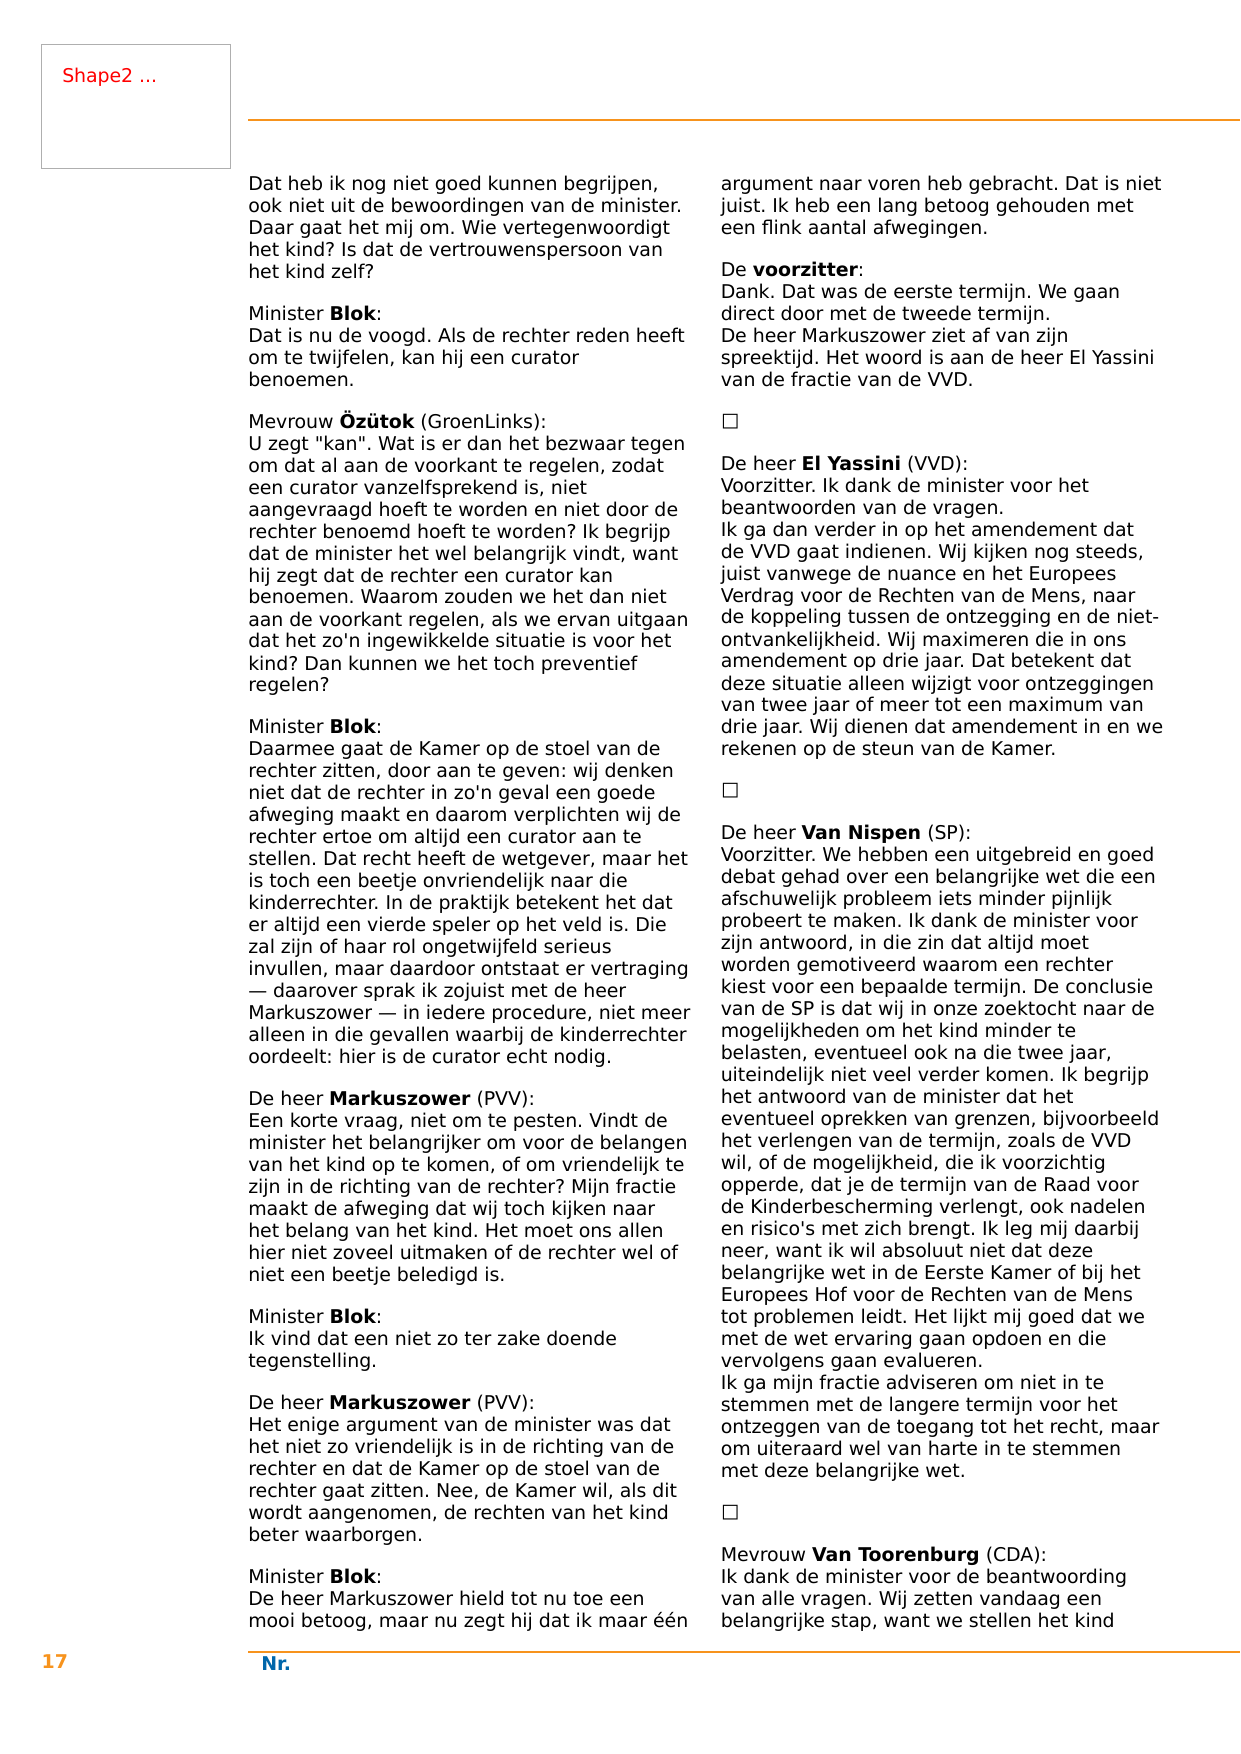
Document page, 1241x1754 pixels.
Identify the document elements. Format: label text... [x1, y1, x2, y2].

text Minister Blok: [248, 1306, 691, 1328]
text Mevrouw Özütok (GroenLinks): [248, 411, 691, 433]
text Dat is nu de voogd. Als de rechter reden heeft om te twijfelen, kan hij een curator benoemen. [248, 325, 691, 391]
text Ik ga mijn fractie adviseren om niet in te stemmen met de langere termijn voor het ontzeggen van de toegang tot het recht, maar om uiteraard wel van harte in te stemmen met deze belangrijke wet. [721, 1372, 1163, 1482]
text De voorzitter: [721, 259, 1163, 281]
text Ik ga dan verder in op het amendement dat de VVD gaat indienen. Wij kijken nog steeds, juist vanwege de nuance en het Europees Verdrag voor de Rechten van de Mens, naar de koppeling tussen de ontzegging en de niet-ontvankelijkheid. Wij maximeren die in ons amendement op drie jaar. Dat betekent dat deze situatie alleen wijzigt voor ontzeggingen van twee jaar of meer tot een maximum van drie jaar. Wij dienen dat amendement in en we rekenen op de steun van de Kamer. [721, 518, 1163, 760]
text De heer Markuszower (PVV): [248, 1392, 691, 1414]
text Dat heb ik nog niet goed kunnen begrijpen, ook niet uit de bewoordingen van de minister. Daar gaat het mij om. Wie vertegenwoordigt het kind? Is dat de vertrouwenspersoon van het kind zelf? [248, 173, 691, 283]
text argument naar voren heb gebracht. Dat is niet juist. Ik heb een lang betoog gehouden met een flink aantal afwegingen. [721, 173, 1163, 239]
text De heer El Yassini (VVD): [721, 453, 1163, 474]
text ⬜ [721, 411, 1163, 433]
text ⬜ [721, 1502, 1163, 1524]
text U zegt "kan". Wat is er dan het bezwaar tegen om dat al aan de voorkant te regelen, zodat een curator vanzelfsprekend is, niet aangevraagd hoeft te worden en niet door de rechter benoemd hoeft te worden? Ik begrijp dat de minister het wel belangrijk vindt, want hij zegt dat de rechter een curator kan benoemen. Waarom zouden we het dan niet aan de voorkant regelen, als we ervan uitgaan dat het zo'n ingewikkelde situatie is voor het kind? Dan kunnen we het toch preventief regelen? [248, 433, 691, 696]
text Ik vind dat een niet zo ter zake doende tegenstelling. [248, 1328, 691, 1372]
text De heer Markuszower hield tot nu toe een mooi betoog, maar nu zegt hij dat ik maar één [248, 1588, 691, 1632]
text Voorzitter. Ik dank de minister voor het beantwoorden van de vragen. [721, 474, 1163, 518]
text ⬜ [721, 780, 1163, 802]
text Ik dank de minister voor de beantwoording van alle vragen. Wij zetten vandaag een belangrijke stap, want we stellen het kind [721, 1566, 1163, 1632]
text Minister Blok: [248, 303, 691, 325]
text De heer Van Nispen (SP): [721, 822, 1163, 844]
text Minister Blok: [248, 716, 691, 738]
text De heer Markuszower (PVV): [248, 1088, 691, 1110]
text Voorzitter. We hebben een uitgebreid en goed debat gehad over een belangrijke wet die een afschuwelijk probleem iets minder pijnlijk probeert te maken. Ik dank de minister voor zijn antwoord, in die zin dat altijd moet worden gemotiveerd waarom een rechter kiest voor een bepaalde termijn. De conclusie van de SP is dat wij in onze zoektocht naar de mogelijkheden om het kind minder te belasten, eventueel ook na die twee jaar, uiteindelijk niet veel verder komen. Ik begrijp het antwoord van de minister dat het eventueel oprekken van grenzen, bijvoorbeeld het verlengen van de termijn, zoals de VVD wil, of de mogelijkheid, die ik voorzichtig opperde, dat je de termijn van de Raad voor de Kinderbescherming verlengt, ook nadelen en risico's met zich brengt. Ik leg mij daarbij neer, want ik wil absoluut niet dat deze belangrijke wet in de Eerste Kamer of bij het Europees Hof voor de Rechten van de Mens tot problemen leidt. Het lijkt mij goed dat we met de wet ervaring gaan opdoen en die vervolgens gaan evalueren. [721, 844, 1163, 1372]
text Dank. Dat was de eerste termijn. We gaan direct door met de tweede termijn. [721, 281, 1163, 325]
text Een korte vraag, niet om te pesten. Vindt de minister het belangrijker om voor de belangen van het kind op te komen, of om vriendelijk te zijn in de richting van de rechter? Mijn fractie maakt de afweging dat wij toch kijken naar het belang van het kind. Het moet ons allen hier niet zoveel uitmaken of de rechter wel of niet een beetje beledigd is. [248, 1110, 691, 1286]
text De heer Markuszower ziet af van zijn spreektijd. Het woord is aan de heer El Yassini van de fractie van de VVD. [721, 325, 1163, 391]
text Daarmee gaat de Kamer op de stoel van de rechter zitten, door aan te geven: wij denken niet dat de rechter in zo'n geval een goede afweging maakt en daarom verplichten wij de rechter ertoe om altijd een curator aan te stellen. Dat recht heeft de wetgever, maar het is toch een beetje onvriendelijk naar die kinderrechter. In de praktijk betekent het dat er altijd een vierde speler op het veld is. Die zal zijn of haar rol ongetwijfeld serieus invullen, maar daardoor ontstaat er vertraging — daarover sprak ik zojuist met de heer Markuszower — in iedere procedure, niet meer alleen in die gevallen waarbij de kinderrechter oordeelt: hier is de curator echt nodig. [248, 738, 691, 1068]
text Het enige argument van de minister was dat het niet zo vriendelijk is in de richting van de rechter en dat de Kamer op de stoel van de rechter gaat zitten. Nee, de Kamer wil, als dit wordt aangenomen, de rechten van het kind beter waarborgen. [248, 1414, 691, 1546]
text Mevrouw Van Toorenburg (CDA): [721, 1544, 1163, 1566]
text Minister Blok: [248, 1566, 691, 1588]
